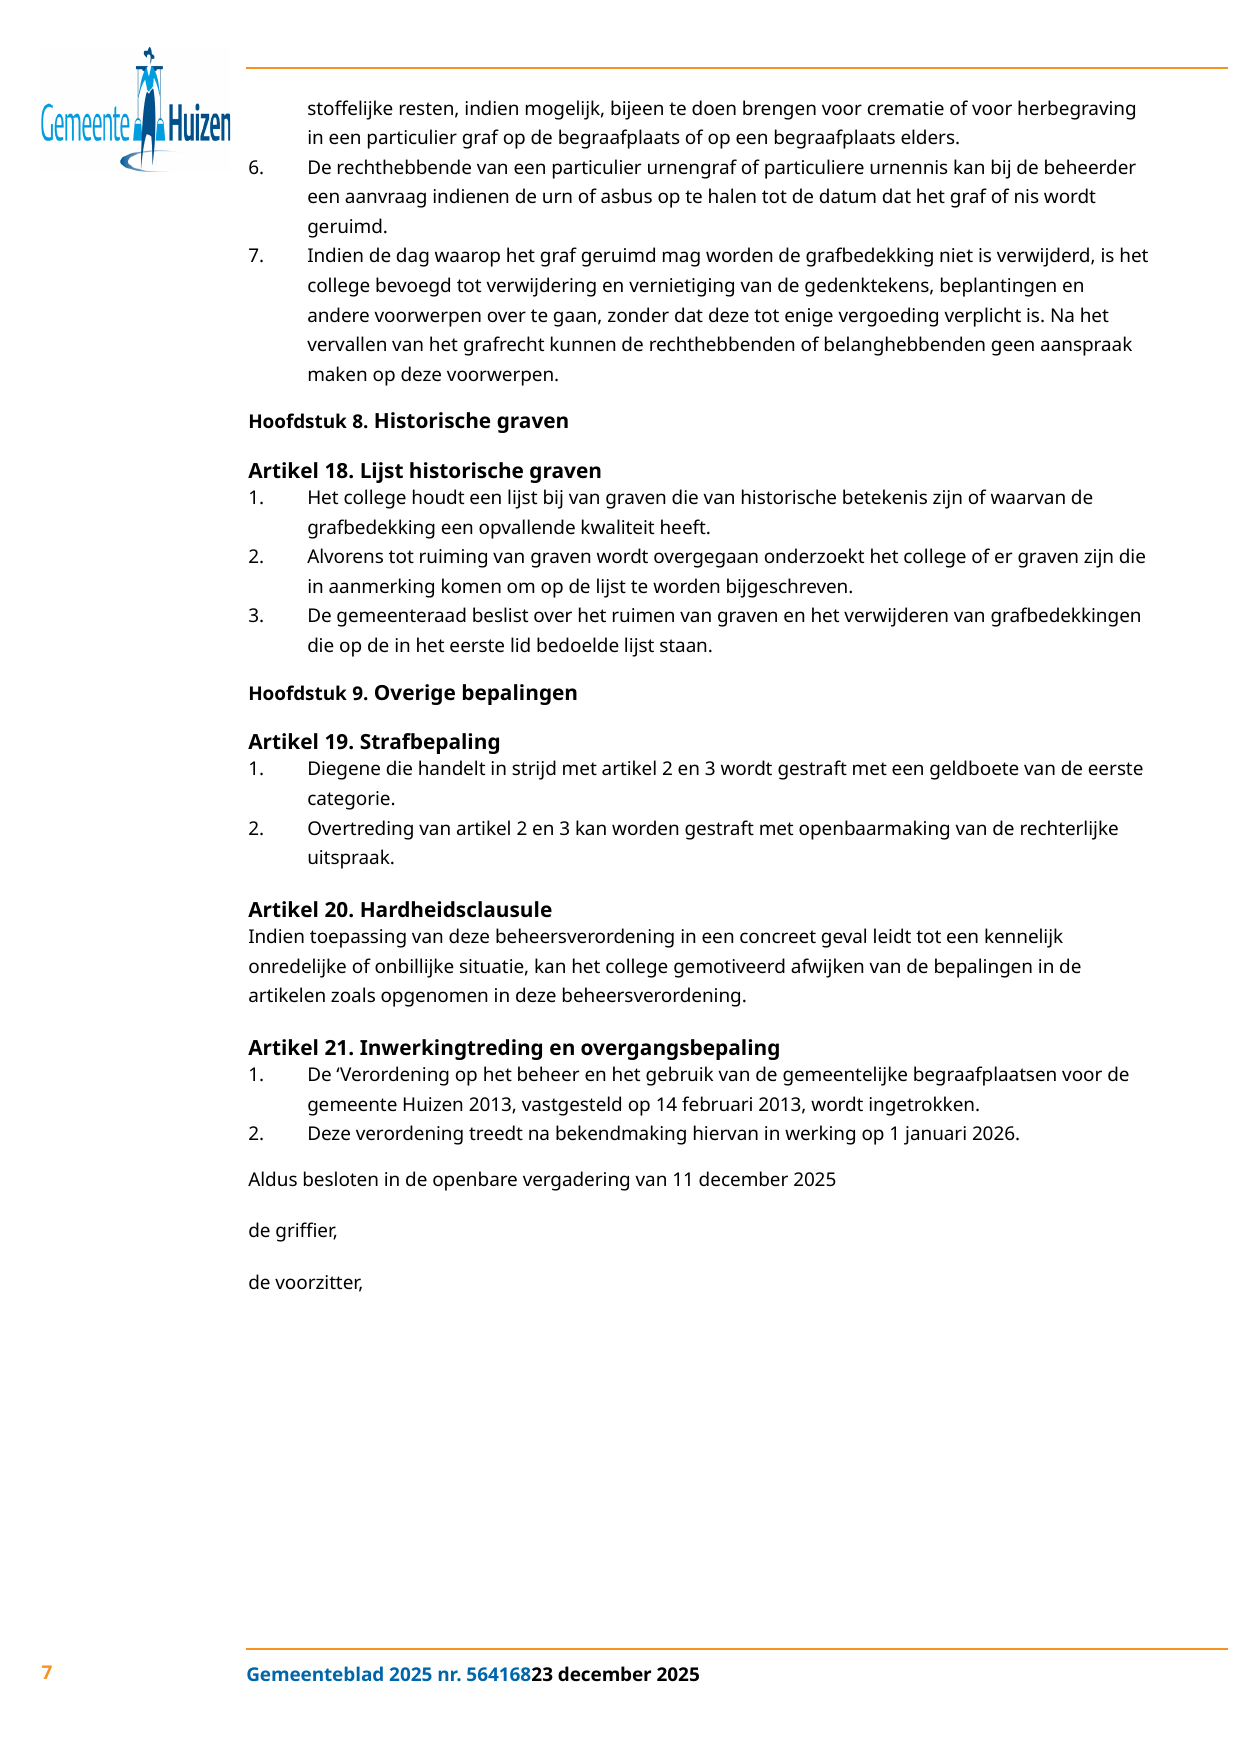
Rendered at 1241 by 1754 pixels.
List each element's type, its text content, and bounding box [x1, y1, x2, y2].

text de voorzitter, [248, 1269, 1152, 1295]
text Artikel 20. Hardheidsclausule [248, 895, 1152, 923]
list Diegene die handelt in strijd met artikel 2 en 3 wordt gestraft met een geldboete van de eerste categorie. [248, 756, 1152, 811]
text Artikel 18. Lijst historische graven [248, 456, 1152, 484]
text Artikel 19. Strafbepaling [248, 727, 1152, 756]
picture [41, 47, 231, 172]
list Indien de dag waarop het graf geruimd mag worden de grafbedekking niet is verwijderd, is het college bevoegd tot verwijdering en vernietiging van de gedenktekens, beplantingen en andere voorwerpen over te gaan, zonder dat deze tot enige vergoeding verplicht is. Na het vervallen van het grafrecht kunnen de rechthebbenden of belanghebbenden geen aanspraak maken op deze voorwerpen. [248, 243, 1152, 387]
list De gemeenteraad beslist over het ruimen van graven en het verwijderen van grafbedekkingen die op de in het eerste lid bedoelde lijst staan. [248, 603, 1152, 658]
list stoffelijke resten, indien mogelijk, bijeen te doen brengen voor crematie of voor herbegraving in een particulier graf op de begraafplaats of op een begraafplaats elders. [248, 95, 1152, 150]
text Aldus besloten in de openbare vergadering van 11 december 2025 [248, 1166, 1152, 1192]
text Hoofdstuk 8. Historische graven [248, 407, 1152, 435]
list De ‘Verordening op het beheer en het gebruik van de gemeentelijke begraafplaatsen voor de gemeente Huizen 2013, vastgesteld op 14 februari 2013, wordt ingetrokken. [248, 1061, 1152, 1117]
list Overtreding van artikel 2 en 3 kan worden gestraft met openbaarmaking van de rechterlijke uitspraak. [248, 815, 1152, 870]
list Deze verordening treedt na bekendmaking hiervan in werking op 1 januari 2026. [248, 1120, 1152, 1146]
list Alvorens tot ruiming van graven wordt overgegaan onderzoekt het college of er graven zijn die in aanmerking komen om op de lijst te worden bijgeschreven. [248, 543, 1152, 599]
text Artikel 21. Inwerkingtreding en overgangsbepaling [248, 1033, 1152, 1061]
list De rechthebbende van een particulier urnengraf of particuliere urnennis kan bij de beheerder een aanvraag indienen de urn of asbus op te halen tot de datum dat het graf of nis wordt geruimd. [248, 154, 1152, 239]
text Indien toepassing van deze beheersverordening in een concreet geval leidt tot een kennelijk onredelijke of onbillijke situatie, kan het college gemotiveerd afwijken van de bepalingen in de artikelen zoals opgenomen in deze beheersverordening. [248, 923, 1152, 1008]
text Hoofdstuk 9. Overige bepalingen [248, 678, 1152, 706]
list Het college houdt een lijst bij van graven die van historische betekenis zijn of waarvan de grafbedekking een opvallende kwaliteit heeft. [248, 484, 1152, 540]
text de griffier, [248, 1217, 1152, 1243]
